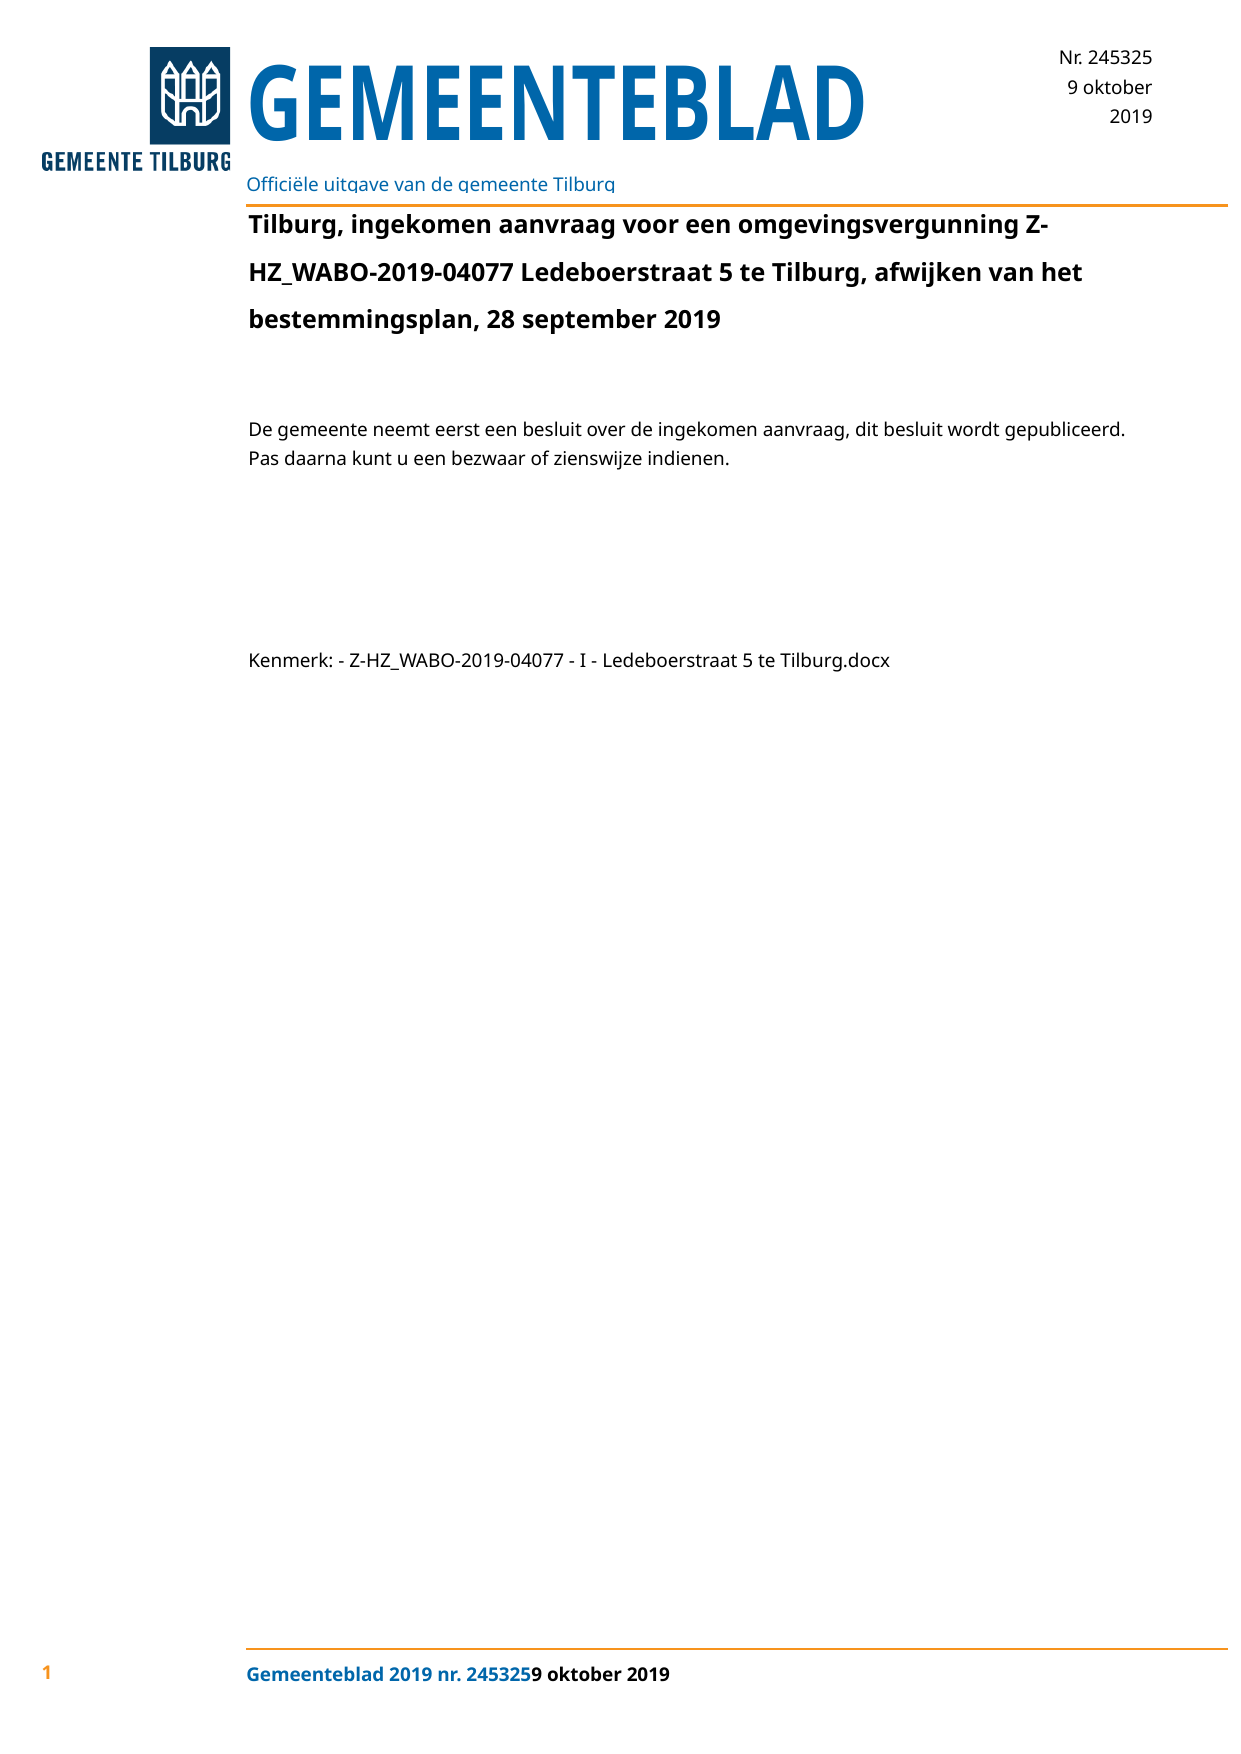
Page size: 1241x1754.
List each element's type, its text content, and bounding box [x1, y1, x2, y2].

text Kenmerk: - Z-HZ_WABO-2019-04077 - I - Ledeboerstraat 5 te Tilburg.docx [248, 647, 1152, 673]
picture [41, 47, 231, 172]
text Tilburg, ingekomen aanvraag voor een omgevingsvergunning Z-HZ_WABO-2019-04077 Ledeboerstraat 5 te Tilburg, afwijken van het bestemmingsplan, 28 september 2019 [248, 207, 1152, 336]
text De gemeente neemt eerst een besluit over de ingekomen aanvraag, dit besluit wordt gepubliceerd. Pas daarna kunt u een bezwaar of zienswijze indienen. [248, 416, 1152, 471]
